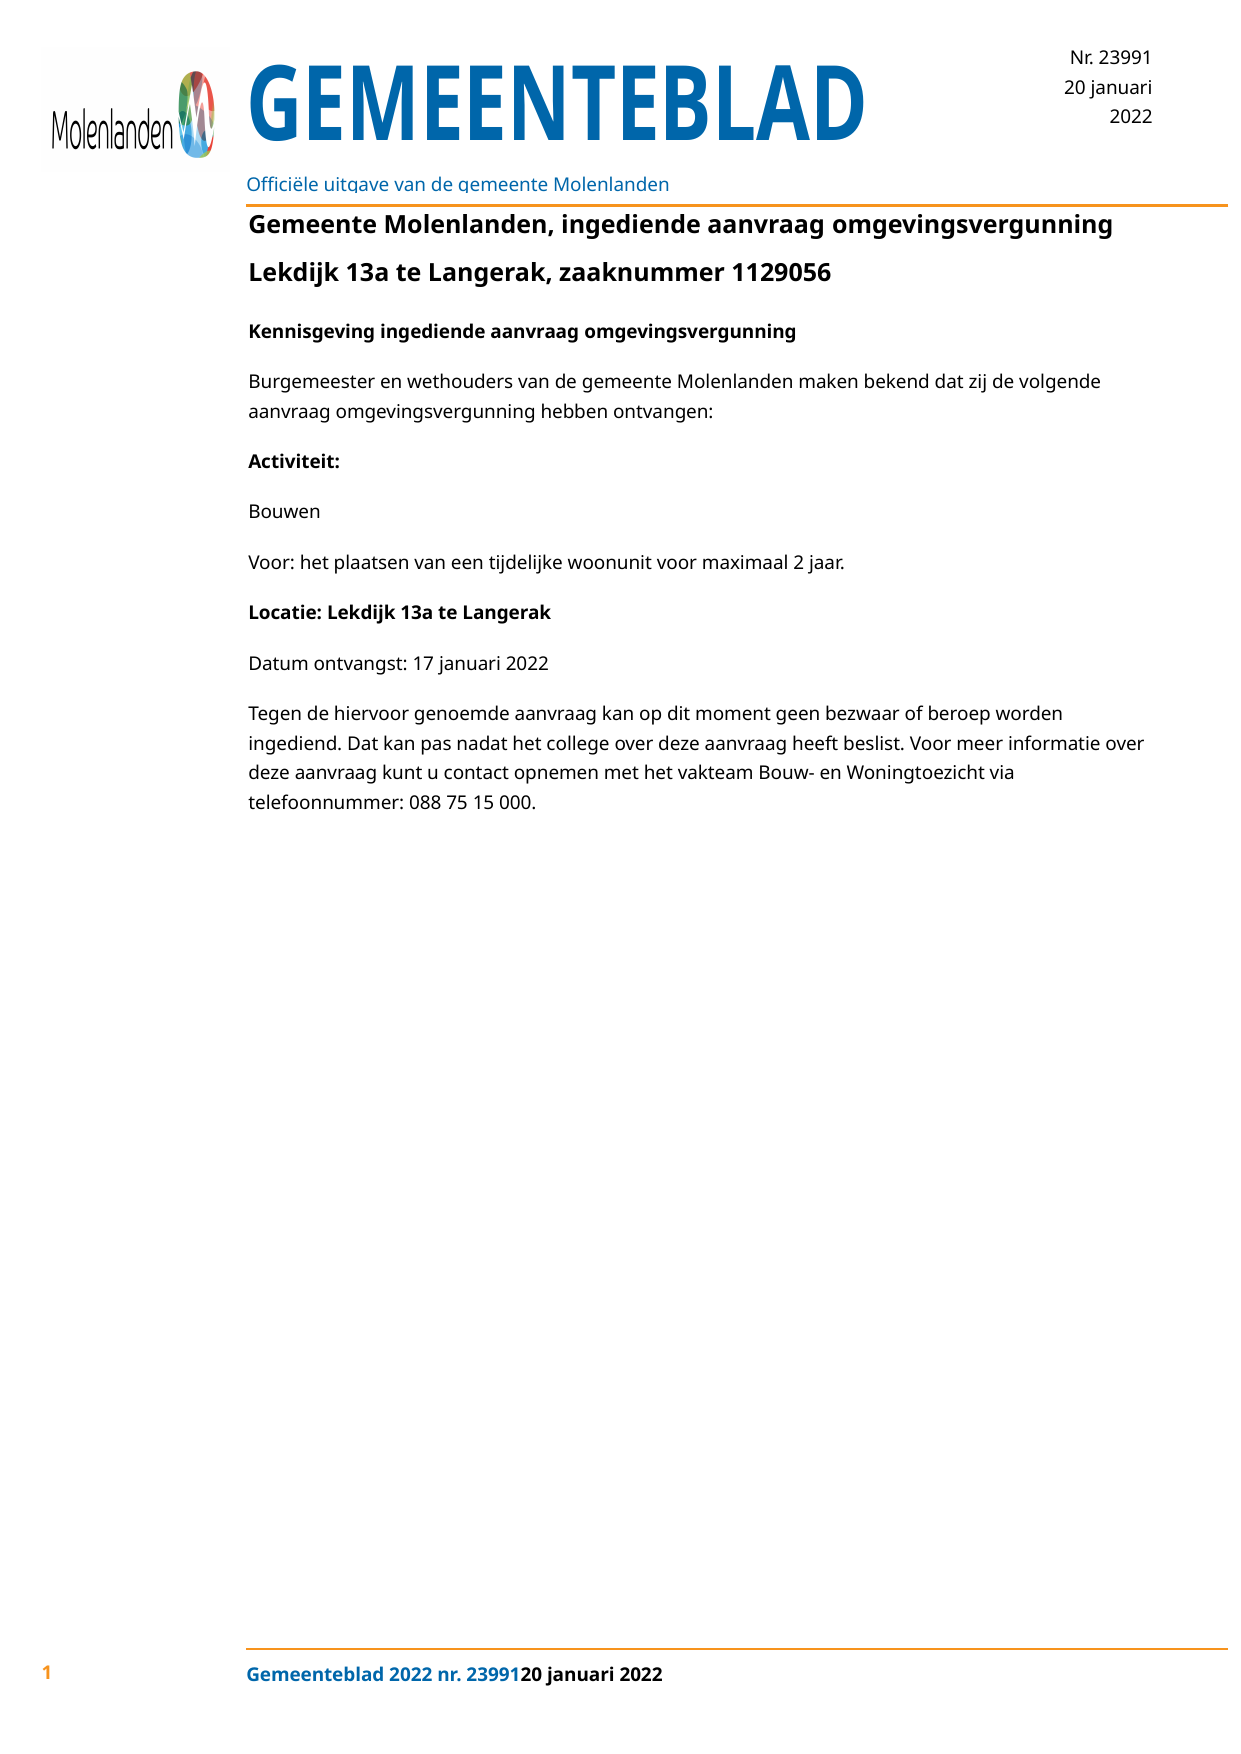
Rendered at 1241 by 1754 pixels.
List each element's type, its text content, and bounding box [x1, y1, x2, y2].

text Gemeente Molenlanden, ingediende aanvraag omgevingsvergunning Lekdijk 13a te Langerak, zaaknummer 1129056 [248, 207, 1152, 288]
text Voor: het plaatsen van een tijdelijke woonunit voor maximaal 2 jaar. [248, 549, 1152, 575]
text Burgemeester en wethouders van de gemeente Molenlanden maken bekend dat zij de volgende aanvraag omgevingsvergunning hebben ontvangen: [248, 368, 1152, 424]
text Kennisgeving ingediende aanvraag omgevingsvergunning [248, 318, 1152, 344]
text Locatie: Lekdijk 13a te Langerak [248, 599, 1152, 625]
text Bouwen [248, 499, 1152, 524]
text Activiteit: [248, 448, 1152, 474]
picture [41, 47, 231, 172]
text Tegen de hiervoor genoemde aanvraag kan op dit moment geen bezwaar of beroep worden ingediend. Dat kan pas nadat het college over deze aanvraag heeft beslist. Voor meer informatie over deze aanvraag kunt u contact opnemen met het vakteam Bouw- en Woningtoezicht via telefoonnummer: 088 75 15 000. [248, 700, 1152, 815]
text Datum ontvangst: 17 januari 2022 [248, 650, 1152, 676]
